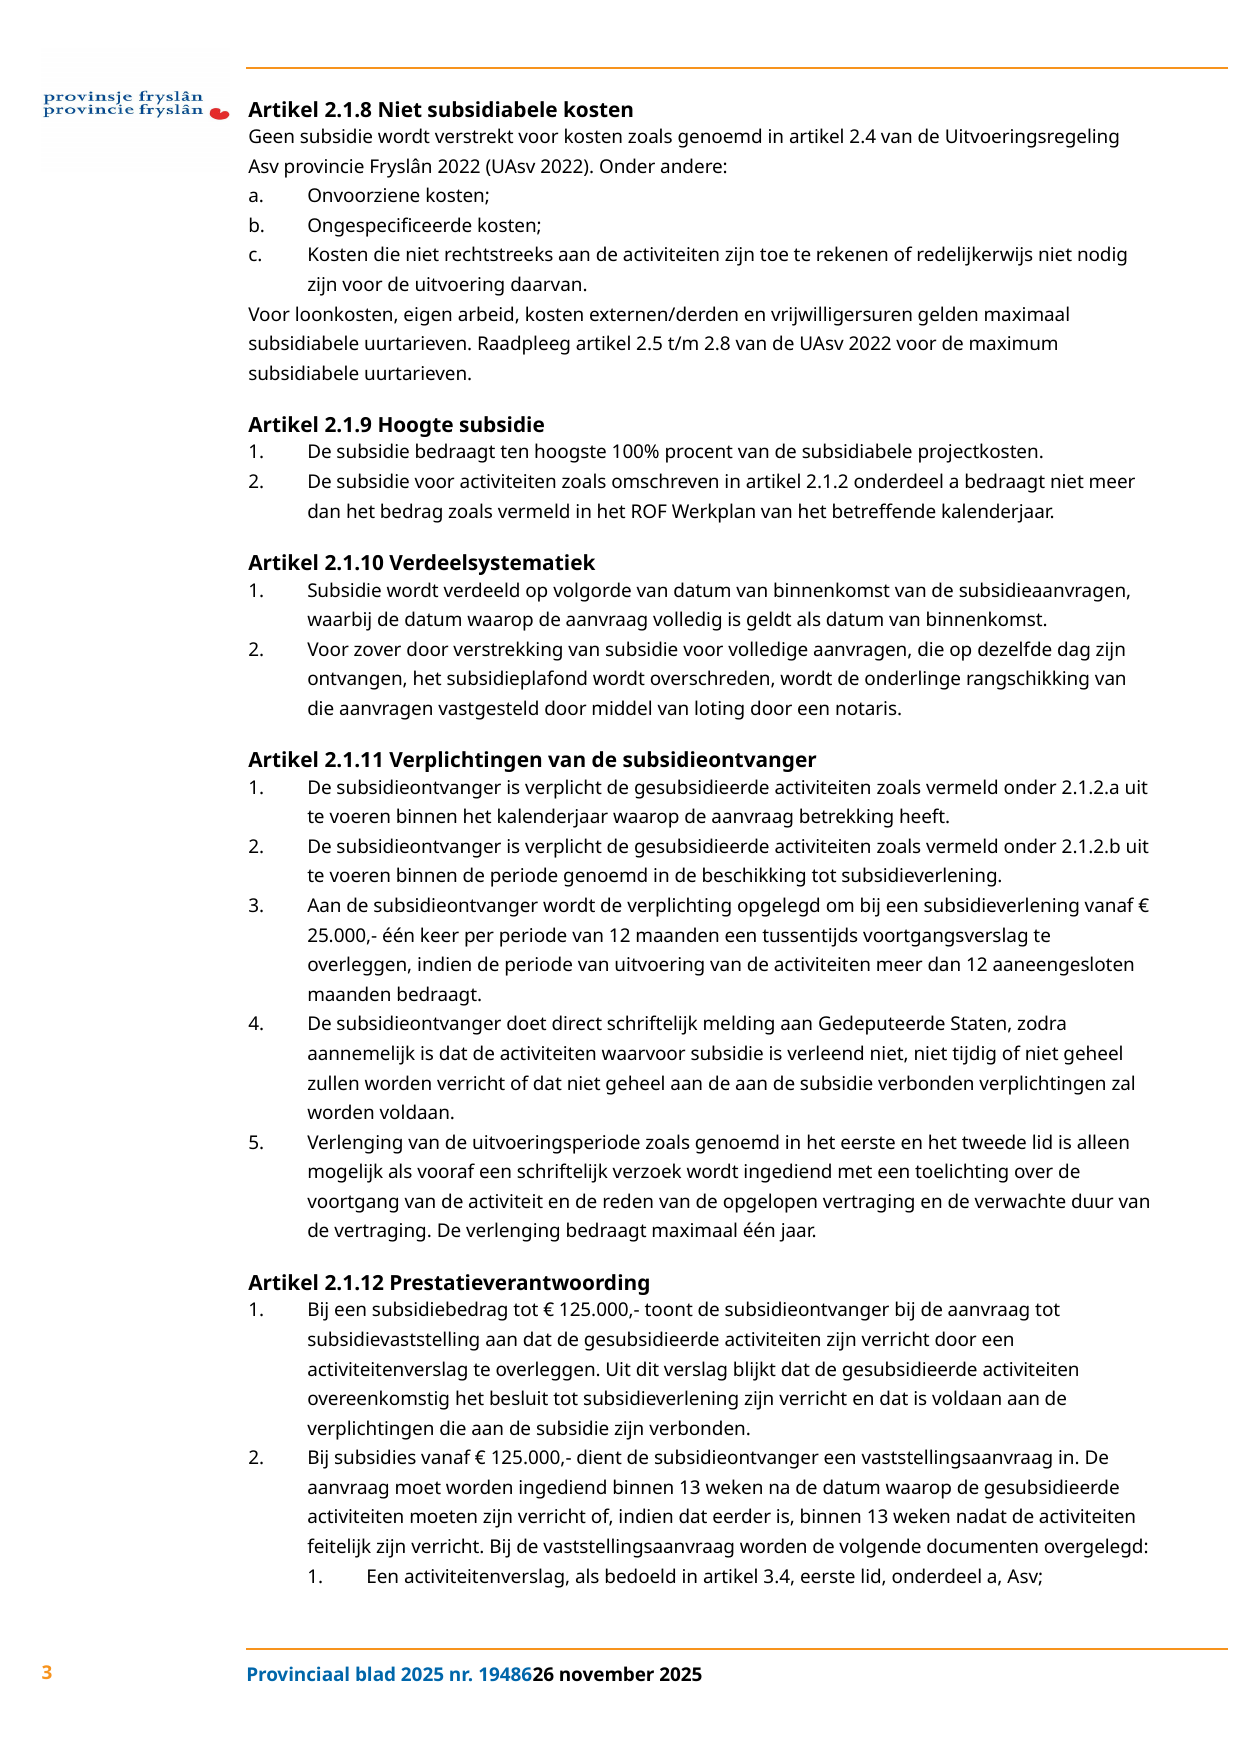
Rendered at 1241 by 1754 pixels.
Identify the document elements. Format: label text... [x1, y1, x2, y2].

list Bij subsidies vanaf € 125.000,- dient de subsidieontvanger een vaststellingsaanvraag in. De aanvraag moet worden ingediend binnen 13 weken na de datum waarop de gesubsidieerde activiteiten moeten zijn verricht of, indien dat eerder is, binnen 13 weken nadat de activiteiten feitelijk zijn verricht. Bij de vaststellingsaanvraag worden de volgende documenten overgelegd: [248, 1444, 1152, 1559]
list Ongespecificeerde kosten; [248, 212, 1152, 238]
text Artikel 2.1.10 Verdeelsystematiek [248, 548, 1152, 577]
list Verlenging van de uitvoeringsperiode zoals genoemd in het eerste en het tweede lid is alleen mogelijk als vooraf een schriftelijk verzoek wordt ingediend met een toelichting over de voortgang van de activiteit en de reden van de opgelopen vertraging en de verwachte duur van de vertraging. De verlenging bedraagt maximaal één jaar. [248, 1129, 1152, 1243]
list Een activiteitenverslag, als bedoeld in artikel 3.4, eerste lid, onderdeel a, Asv; [307, 1563, 1152, 1588]
text Geen subsidie wordt verstrekt voor kosten zoals genoemd in artikel 2.4 van de Uitvoeringsregeling Asv provincie Fryslân 2022 (UAsv 2022). Onder andere: [248, 123, 1152, 178]
text Artikel 2.1.8 Niet subsidiabele kosten [248, 95, 1152, 123]
list Bij een subsidiebedrag tot € 125.000,- toont de subsidieontvanger bij de aanvraag tot subsidievaststelling aan dat de gesubsidieerde activiteiten zijn verricht door een activiteitenverslag te overleggen. Uit dit verslag blijkt dat de gesubsidieerde activiteiten overeenkomstig het besluit tot subsidieverlening zijn verricht en dat is voldaan aan de verplichtingen die aan de subsidie zijn verbonden. [248, 1297, 1152, 1441]
list Voor zover door verstrekking van subsidie voor volledige aanvragen, die op dezelfde dag zijn ontvangen, het subsidieplafond wordt overschreden, wordt de onderlinge rangschikking van die aanvragen vastgesteld door middel van loting door een notaris. [248, 636, 1152, 721]
list De subsidie bedraagt ten hoogste 100% procent van de subsidiabele projectkosten. [248, 439, 1152, 464]
text Artikel 2.1.11 Verplichtingen van de subsidieontvanger [248, 746, 1152, 774]
list Onvoorziene kosten; [248, 182, 1152, 208]
list Kosten die niet rechtstreeks aan de activiteiten zijn toe te rekenen of redelijkerwijs niet nodig zijn voor de uitvoering daarvan. [248, 242, 1152, 297]
list De subsidieontvanger is verplicht de gesubsidieerde activiteiten zoals vermeld onder 2.1.2.a uit te voeren binnen het kalenderjaar waarop de aanvraag betrekking heeft. [248, 774, 1152, 829]
text Artikel 2.1.12 Prestatieverantwoording [248, 1268, 1152, 1297]
text Voor loonkosten, eigen arbeid, kosten externen/derden en vrijwilligersuren gelden maximaal subsidiabele uurtarieven. Raadpleeg artikel 2.5 t/m 2.8 van de UAsv 2022 voor de maximum subsidiabele uurtarieven. [248, 301, 1152, 386]
text Artikel 2.1.9 Hoogte subsidie [248, 410, 1152, 439]
picture [41, 47, 231, 172]
list De subsidie voor activiteiten zoals omschreven in artikel 2.1.2 onderdeel a bedraagt niet meer dan het bedrag zoals vermeld in het ROF Werkplan van het betreffende kalenderjaar. [248, 468, 1152, 524]
list Aan de subsidieontvanger wordt de verplichting opgelegd om bij een subsidieverlening vanaf € 25.000,- één keer per periode van 12 maanden een tussentijds voortgangsverslag te overleggen, indien de periode van uitvoering van de activiteiten meer dan 12 aaneengesloten maanden bedraagt. [248, 892, 1152, 1007]
list Subsidie wordt verdeeld op volgorde van datum van binnenkomst van de subsidieaanvragen, waarbij de datum waarop de aanvraag volledig is geldt als datum van binnenkomst. [248, 577, 1152, 632]
list De subsidieontvanger doet direct schriftelijk melding aan Gedeputeerde Staten, zodra aannemelijk is dat de activiteiten waarvoor subsidie is verleend niet, niet tijdig of niet geheel zullen worden verricht of dat niet geheel aan de aan de subsidie verbonden verplichtingen zal worden voldaan. [248, 1011, 1152, 1125]
list De subsidieontvanger is verplicht de gesubsidieerde activiteiten zoals vermeld onder 2.1.2.b uit te voeren binnen de periode genoemd in de beschikking tot subsidieverlening. [248, 833, 1152, 888]
